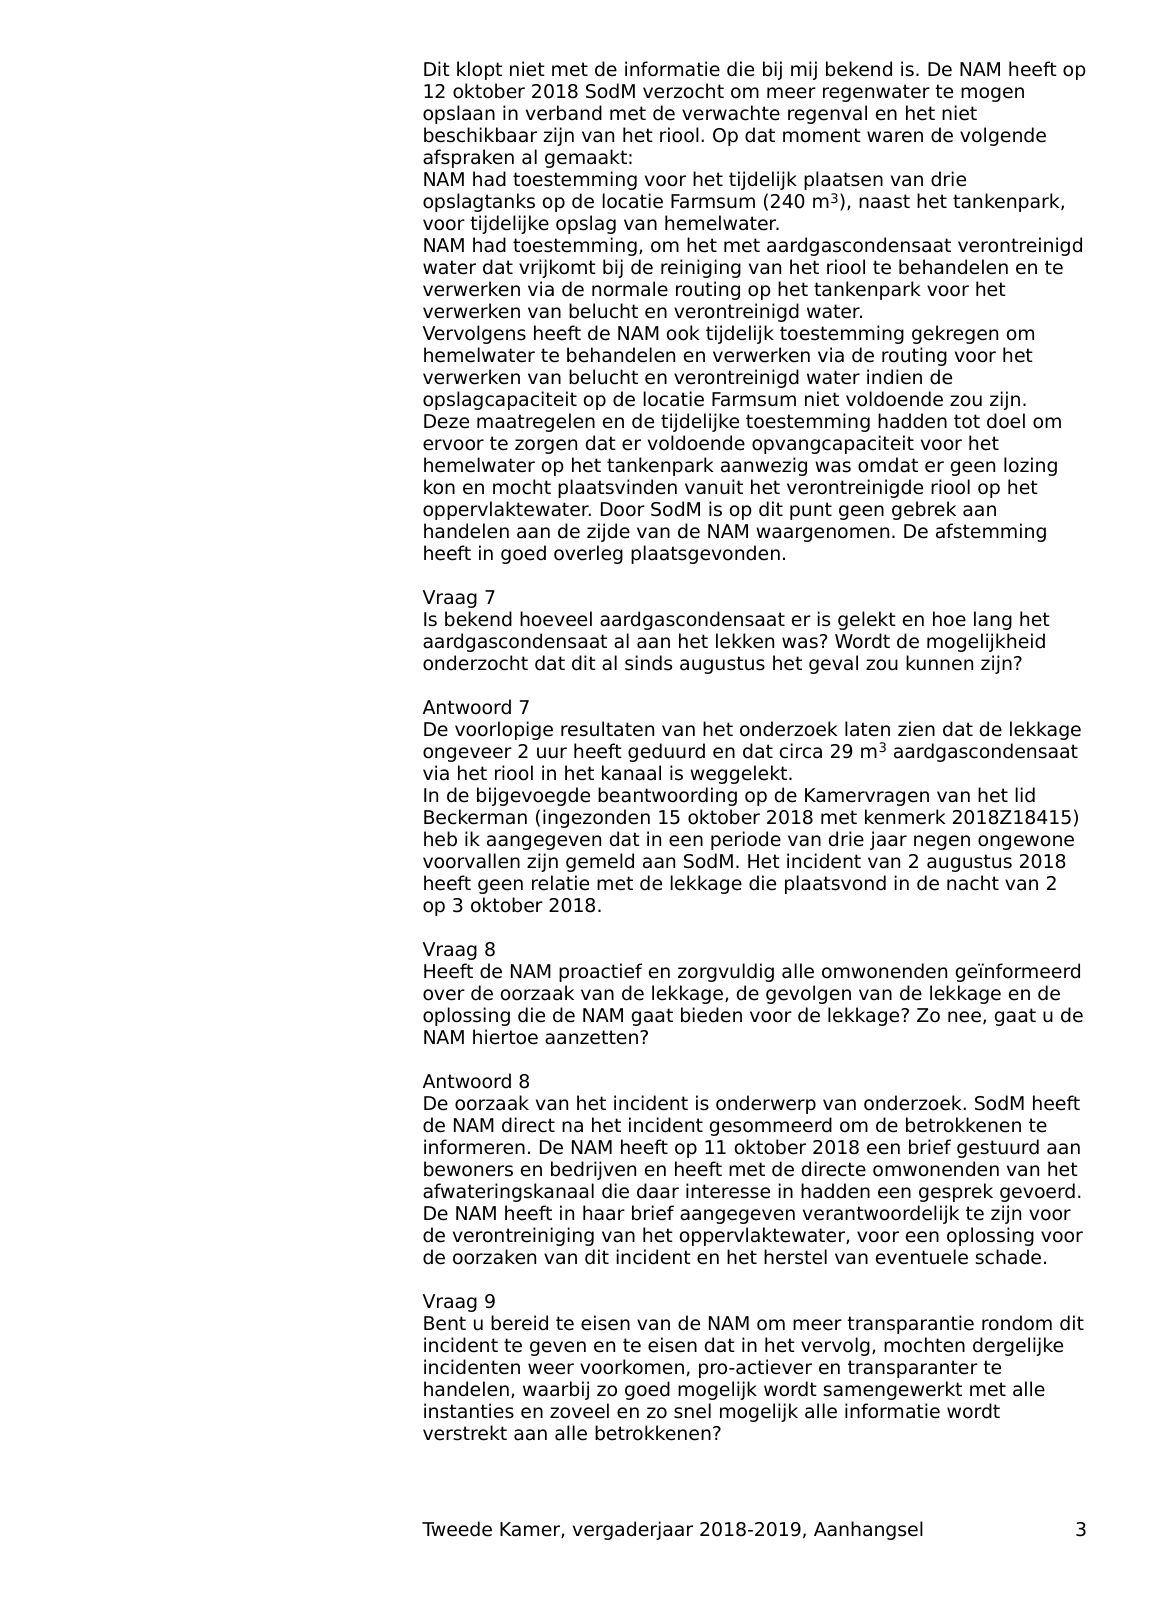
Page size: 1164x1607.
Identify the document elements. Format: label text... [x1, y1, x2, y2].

text De oorzaak van het incident is onderwerp van onderzoek. SodM heeft de NAM direct na het incident gesommeerd om de betrokkenen te informeren. De NAM heeft op 11 oktober 2018 een brief gestuurd aan bewoners en bedrijven en heeft met de directe omwonenden van het afwateringskanaal die daar interesse in hadden een gesprek gevoerd. De NAM heeft in haar brief aangegeven verantwoordelijk te zijn voor de verontreiniging van het oppervlaktewater, voor een oplossing voor de oorzaken van dit incident en het herstel van eventuele schade. [422, 1093, 1087, 1269]
text Deze maatregelen en de tijdelijke toestemming hadden tot doel om ervoor te zorgen dat er voldoende opvangcapaciteit voor het hemelwater op het tankenpark aanwezig was omdat er geen lozing kon en mocht plaatsvinden vanuit het verontreinigde riool op het oppervlaktewater. Door SodM is op dit punt geen gebrek aan handelen aan de zijde van de NAM waargenomen. De afstemming heeft in goed overleg plaatsgevonden. [422, 411, 1087, 564]
text Bent u bereid te eisen van de NAM om meer transparantie rondom dit incident te geven en te eisen dat in het vervolg, mochten dergelijke incidenten weer voorkomen, pro-actiever en transparanter te handelen, waarbij zo goed mogelijk wordt samengewerkt met alle instanties en zoveel en zo snel mogelijk alle informatie wordt verstrekt aan alle betrokkenen? [422, 1313, 1087, 1445]
text NAM had toestemming, om het met aardgascondensaat verontreinigd water dat vrijkomt bij de reiniging van het riool te behandelen en te verwerken via de normale routing op het tankenpark voor het verwerken van belucht en verontreinigd water. [422, 235, 1087, 323]
text Vraag 9 [422, 1291, 1087, 1313]
text Vervolgens heeft de NAM ook tijdelijk toestemming gekregen om hemelwater te behandelen en verwerken via de routing voor het verwerken van belucht en verontreinigd water indien de opslagcapaciteit op de locatie Farmsum niet voldoende zou zijn. [422, 323, 1087, 411]
text De voorlopige resultaten van het onderzoek laten zien dat de lekkage ongeveer 2 uur heeft geduurd en dat circa 29 m3 aardgascondensaat via het riool in het kanaal is weggelekt. [422, 719, 1087, 785]
text Antwoord 8 [422, 1071, 1087, 1093]
text Vraag 7 [422, 587, 1087, 609]
text Heeft de NAM proactief en zorgvuldig alle omwonenden geïnformeerd over de oorzaak van de lekkage, de gevolgen van de lekkage en de oplossing die de NAM gaat bieden voor de lekkage? Zo nee, gaat u de NAM hiertoe aanzetten? [422, 961, 1087, 1049]
text NAM had toestemming voor het tijdelijk plaatsen van drie opslagtanks op de locatie Farmsum (240 m3), naast het tankenpark, voor tijdelijke opslag van hemelwater. [422, 169, 1087, 235]
text Is bekend hoeveel aardgascondensaat er is gelekt en hoe lang het aardgascondensaat al aan het lekken was? Wordt de mogelijkheid onderzocht dat dit al sinds augustus het geval zou kunnen zijn? [422, 609, 1087, 675]
text Vraag 8 [422, 939, 1087, 961]
text Antwoord 7 [422, 697, 1087, 719]
text In de bijgevoegde beantwoording op de Kamervragen van het lid Beckerman (ingezonden 15 oktober 2018 met kenmerk 2018Z18415) heb ik aangegeven dat in een periode van drie jaar negen ongewone voorvallen zijn gemeld aan SodM. Het incident van 2 augustus 2018 heeft geen relatie met de lekkage die plaatsvond in de nacht van 2 op 3 oktober 2018. [422, 785, 1087, 917]
text Dit klopt niet met de informatie die bij mij bekend is. De NAM heeft op 12 oktober 2018 SodM verzocht om meer regenwater te mogen opslaan in verband met de verwachte regenval en het niet beschikbaar zijn van het riool. Op dat moment waren de volgende afspraken al gemaakt: [422, 59, 1087, 169]
